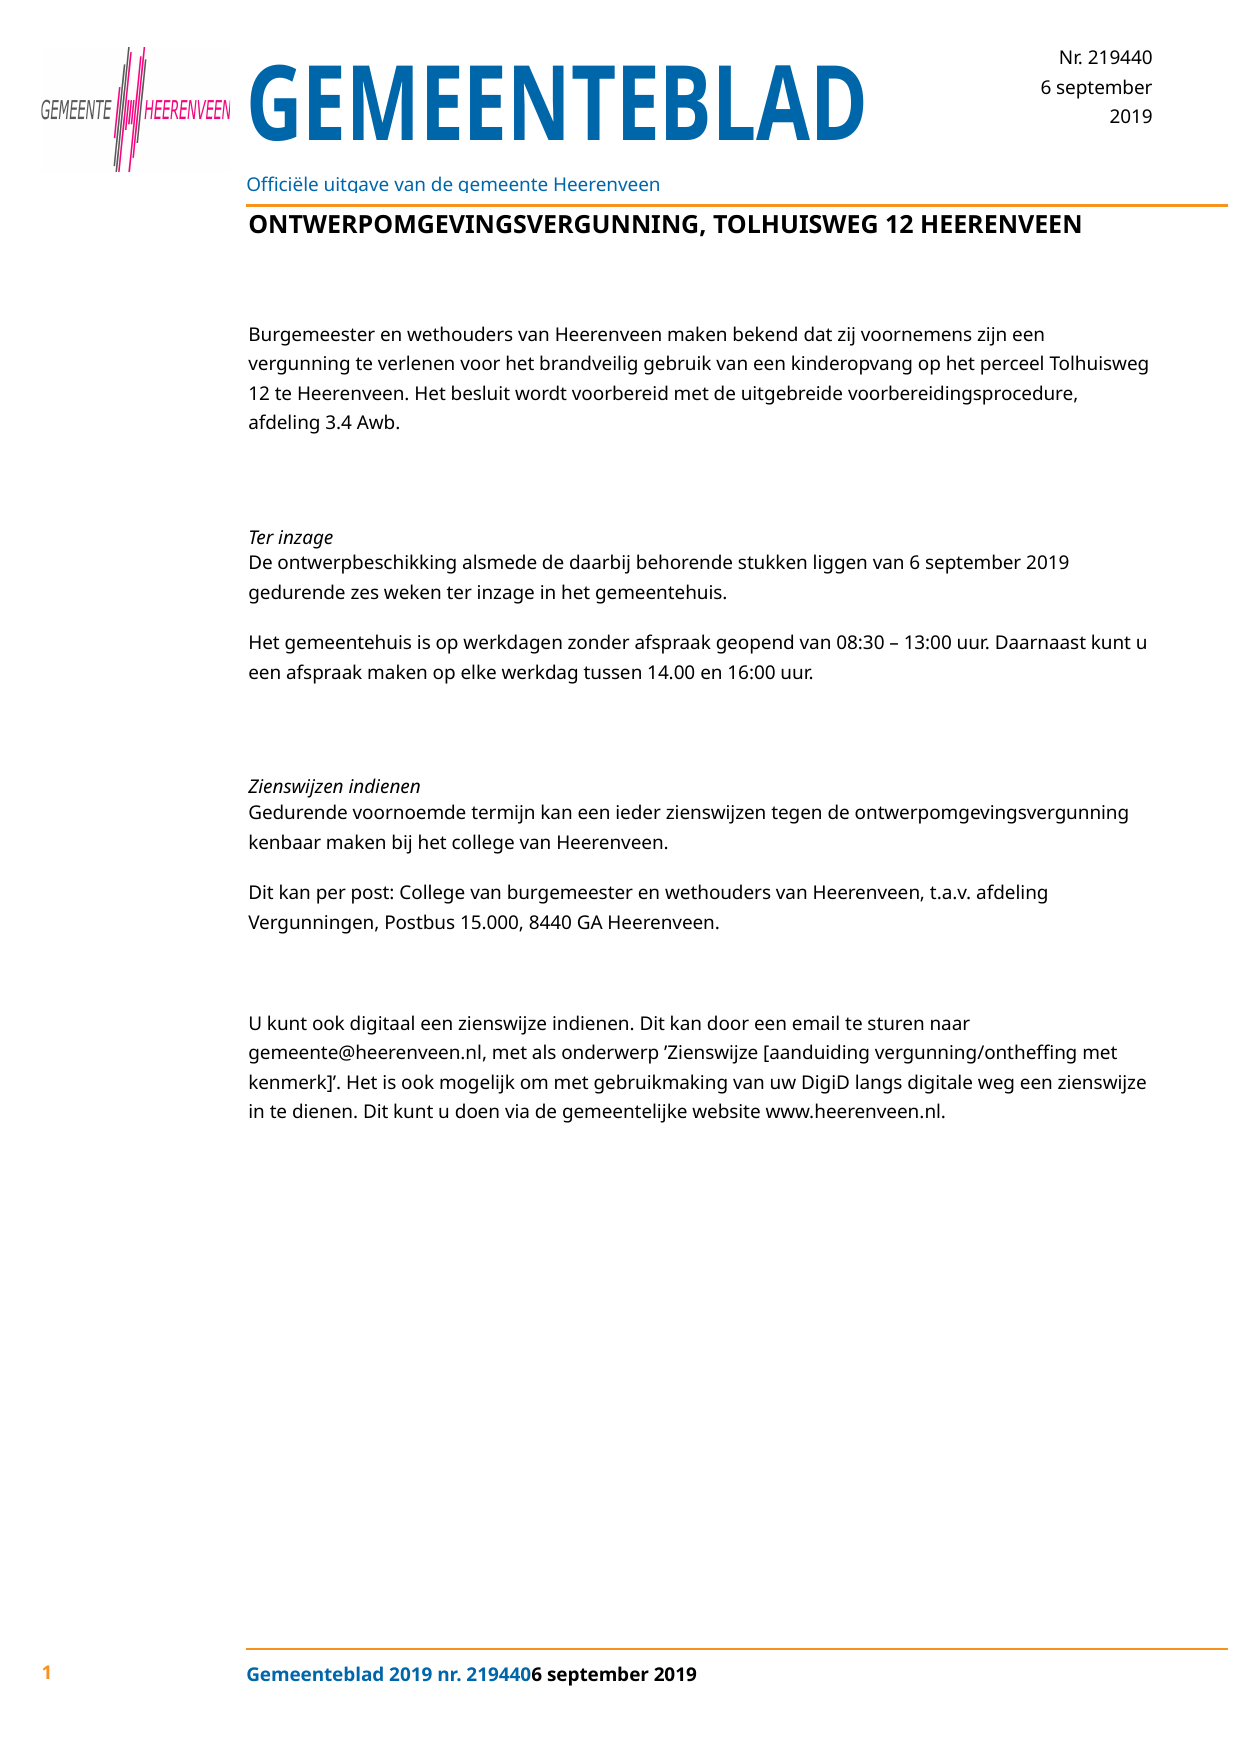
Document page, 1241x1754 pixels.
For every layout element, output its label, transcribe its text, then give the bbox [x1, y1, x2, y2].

text Dit kan per post: College van burgemeester en wethouders van Heerenveen, t.a.v. afdeling Vergunningen, Postbus 15.000, 8440 GA Heerenveen. [248, 879, 1152, 934]
text U kunt ook digitaal een zienswijze indienen. Dit kan door een email te sturen naar gemeente@heerenveen.nl, met als onderwerp ’Zienswijze [aanduiding vergunning/ontheffing met kenmerk]’. Het is ook mogelijk om met gebruikmaking van uw DigiD langs digitale weg een zienswijze in te dienen. Dit kunt u doen via de gemeentelijke website www.heerenveen.nl. [248, 1010, 1152, 1124]
text ONTWERPOMGEVINGSVERGUNNING, TOLHUISWEG 12 HEERENVEEN [248, 207, 1152, 241]
text Gedurende voornoemde termijn kan een ieder zienswijzen tegen de ontwerpomgevingsvergunning kenbaar maken bij het college van Heerenveen. [248, 799, 1152, 854]
text Burgemeester en wethouders van Heerenveen maken bekend dat zij voornemens zijn een vergunning te verlenen voor het brandveilig gebruik van een kinderopvang op het perceel Tolhuisweg 12 te Heerenveen. Het besluit wordt voorbereid met de uitgebreide voorbereidingsprocedure, afdeling 3.4 Awb. [248, 321, 1152, 435]
text De ontwerpbeschikking alsmede de daarbij behorende stukken liggen van 6 september 2019 gedurende zes weken ter inzage in het gemeentehuis. [248, 549, 1152, 605]
picture [41, 47, 231, 172]
text Zienswijzen indienen [248, 773, 1152, 799]
text Het gemeentehuis is op werkdagen zonder afspraak geopend van 08:30 – 13:00 uur. Daarnaast kunt u een afspraak maken op elke werkdag tussen 14.00 en 16:00 uur. [248, 629, 1152, 685]
text Ter inzage [248, 524, 1152, 549]
